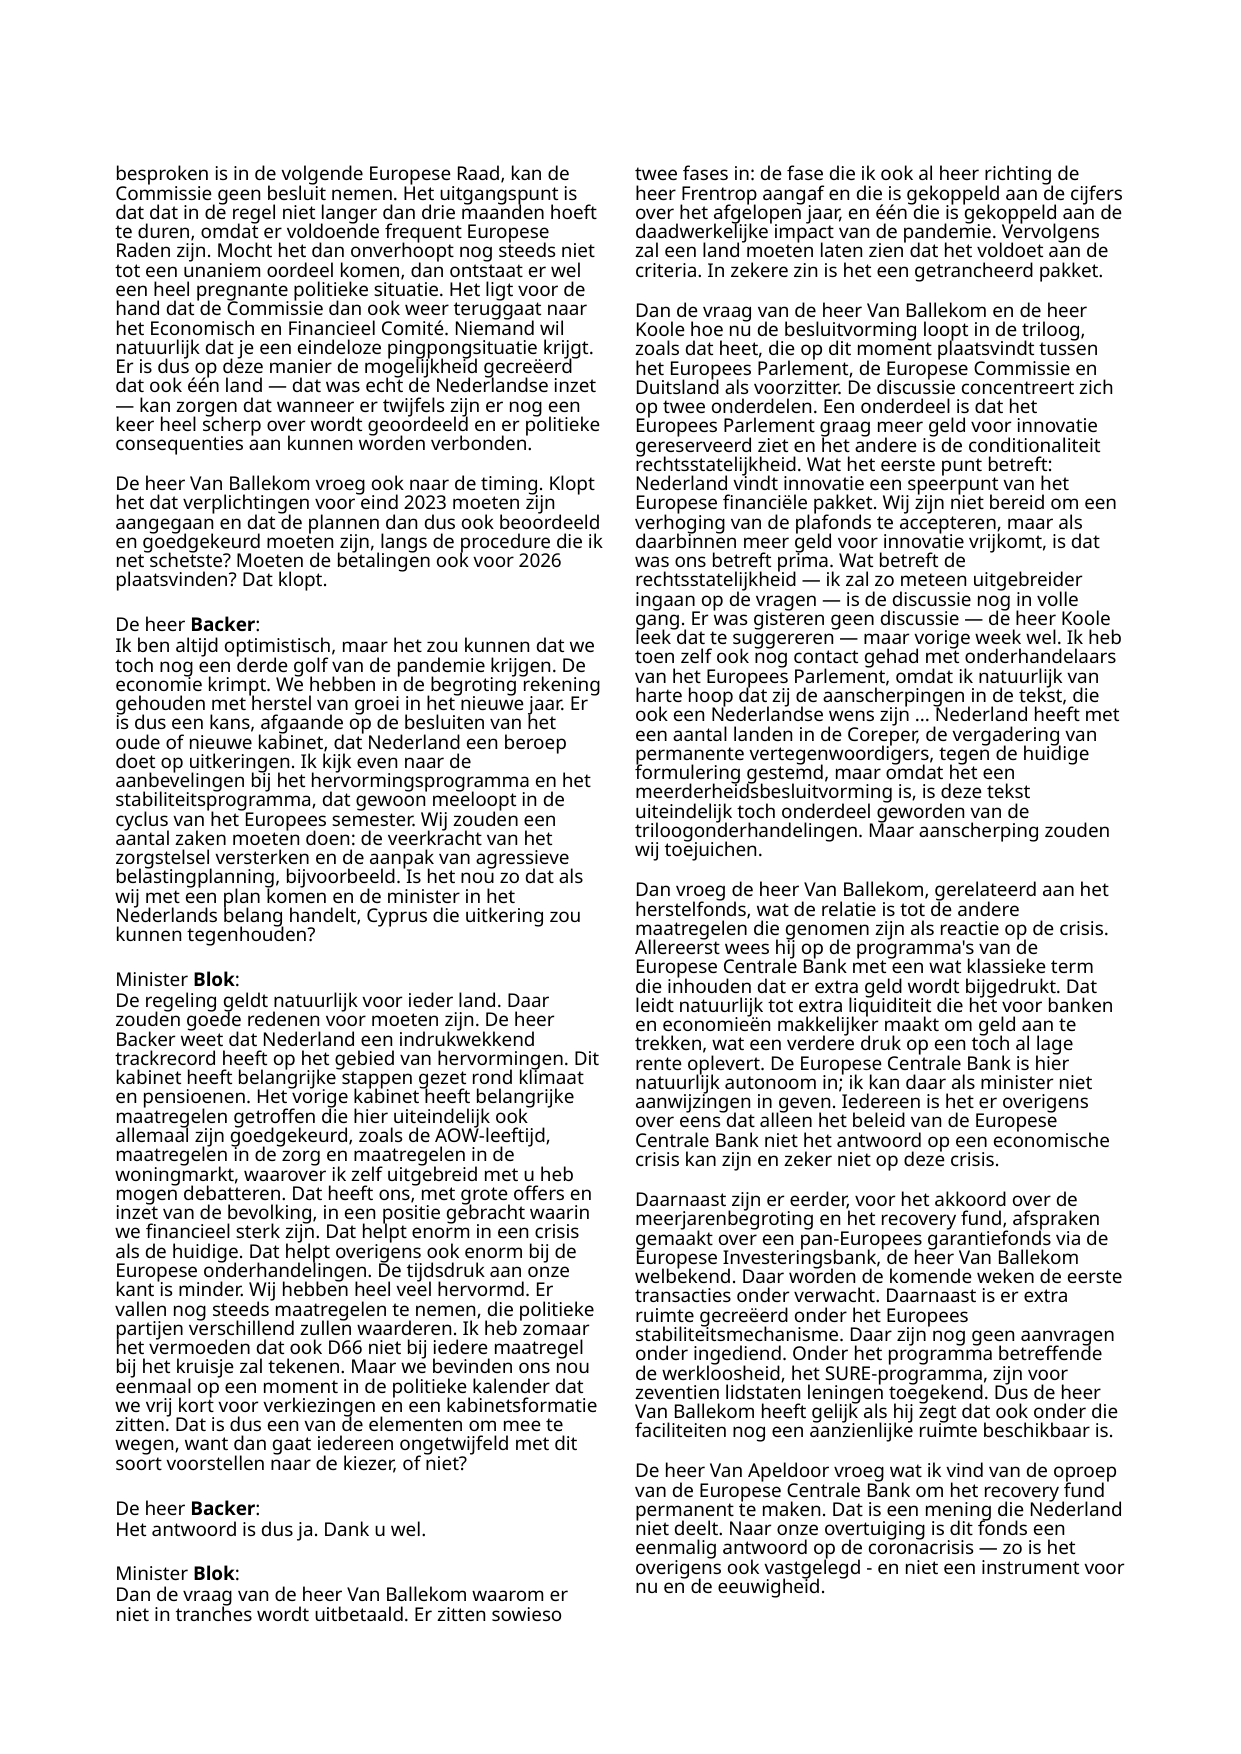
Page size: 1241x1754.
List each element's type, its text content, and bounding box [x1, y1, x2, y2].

text Dan de vraag van de heer Van Ballekom waarom er niet in tranches wordt uitbetaald. Er zitten sowieso [115, 1586, 605, 1625]
text twee fases in: de fase die ik ook al heer richting de heer Frentrop aangaf en die is gekoppeld aan de cijfers over het afgelopen jaar, en één die is gekoppeld aan de daadwerkelijke impact van de pandemie. Vervolgens zal een land moeten laten zien dat het voldoet aan de criteria. In zekere zin is het een getrancheerd pakket. [635, 165, 1125, 281]
text De regeling geldt natuurlijk voor ieder land. Daar zouden goede redenen voor moeten zijn. De heer Backer weet dat Nederland een indrukwekkend trackrecord heeft op het gebied van hervormingen. Dit kabinet heeft belangrijke stappen gezet rond klimaat en pensioenen. Het vorige kabinet heeft belangrijke maatregelen getroffen die hier uiteindelijk ook allemaal zijn goedgekeurd, zoals de AOW-leeftijd, maatregelen in de zorg en maatregelen in de woningmarkt, waarover ik zelf uitgebreid met u heb mogen debatteren. Dat heeft ons, met grote offers en inzet van de bevolking, in een positie gebracht waarin we financieel sterk zijn. Dat helpt enorm in een crisis als de huidige. Dat helpt overigens ook enorm bij de Europese onderhandelingen. De tijdsdruk aan onze kant is minder. Wij hebben heel veel hervormd. Er vallen nog steeds maatregelen te nemen, die politieke partijen verschillend zullen waarderen. Ik heb zomaar het vermoeden dat ook D66 niet bij iedere maatregel bij het kruisje zal tekenen. Maar we bevinden ons nou eenmaal op een moment in de politieke kalender dat we vrij kort voor verkiezingen en een kabinetsformatie zitten. Dat is dus een van de elementen om mee te wegen, want dan gaat iedereen ongetwijfeld met dit soort voorstellen naar de kiezer, of niet? [115, 992, 605, 1474]
text Daarnaast zijn er eerder, voor het akkoord over de meerjarenbegroting en het recovery fund, afspraken gemaakt over een pan-Europees garantiefonds via de Europese Investeringsbank, de heer Van Ballekom welbekend. Daar worden de komende weken de eerste transacties onder verwacht. Daarnaast is er extra ruimte gecreëerd onder het Europees stabiliteitsmechanisme. Daar zijn nog geen aanvragen onder ingediend. Onder het programma betreffende de werkloosheid, het SURE-programma, zijn voor zeventien lidstaten leningen toegekend. Dus de heer Van Ballekom heeft gelijk als hij zegt dat ook onder die faciliteiten nog een aanzienlijke ruimte beschikbaar is. [635, 1191, 1125, 1442]
text Het antwoord is dus ja. Dank u wel. [115, 1521, 605, 1540]
text De heer Van Apeldoor vroeg wat ik vind van de oproep van de Europese Centrale Bank om het recovery fund permanent te maken. Dat is een mening die Nederland niet deelt. Naar onze overtuiging is dit fonds een eenmalig antwoord op de coronacrisis — zo is het overigens ook vastgelegd - en niet een instrument voor nu en de eeuwigheid. [635, 1462, 1125, 1597]
text Minister Blok: [115, 966, 605, 992]
text De heer Backer: [115, 612, 605, 637]
text besproken is in de volgende Europese Raad, kan de Commissie geen besluit nemen. Het uitgangspunt is dat dat in de regel niet langer dan drie maanden hoeft te duren, omdat er voldoende frequent Europese Raden zijn. Mocht het dan onverhoopt nog steeds niet tot een unaniem oordeel komen, dan ontstaat er wel een heel pregnante politieke situatie. Het ligt voor de hand dat de Commissie dan ook weer teruggaat naar het Economisch en Financieel Comité. Niemand wil natuurlijk dat je een eindeloze pingpongsituatie krijgt. Er is dus op deze manier de mogelijkheid gecreëerd dat ook één land — dat was echt de Nederlandse inzet — kan zorgen dat wanneer er twijfels zijn er nog een keer heel scherp over wordt geoordeeld en er politieke consequenties aan kunnen worden verbonden. [115, 165, 605, 454]
text Dan vroeg de heer Van Ballekom, gerelateerd aan het herstelfonds, wat de relatie is tot de andere maatregelen die genomen zijn als reactie op de crisis. Allereerst wees hij op de programma's van de Europese Centrale Bank met een wat klassieke term die inhouden dat er extra geld wordt bijgedrukt. Dat leidt natuurlijk tot extra liquiditeit die het voor banken en economieën makkelijker maakt om geld aan te trekken, wat een verdere druk op een toch al lage rente oplevert. De Europese Centrale Bank is hier natuurlijk autonoom in; ik kan daar als minister niet aanwijzingen in geven. Iedereen is het er overigens over eens dat alleen het beleid van de Europese Centrale Bank niet het antwoord op een economische crisis kan zijn en zeker niet op deze crisis. [635, 881, 1125, 1170]
text Dan de vraag van de heer Van Ballekom en de heer Koole hoe nu de besluitvorming loopt in de triloog, zoals dat heet, die op dit moment plaatsvindt tussen het Europees Parlement, de Europese Commissie en Duitsland als voorzitter. De discussie concentreert zich op twee onderdelen. Een onderdeel is dat het Europees Parlement graag meer geld voor innovatie gereserveerd ziet en het andere is de conditionaliteit rechtsstatelijkheid. Wat het eerste punt betreft: Nederland vindt innovatie een speerpunt van het Europese financiële pakket. Wij zijn niet bereid om een verhoging van de plafonds te accepteren, maar als daarbinnen meer geld voor innovatie vrijkomt, is dat was ons betreft prima. Wat betreft de rechtsstatelijkheid — ik zal zo meteen uitgebreider ingaan op de vragen — is de discussie nog in volle gang. Er was gisteren geen discussie — de heer Koole leek dat te suggereren — maar vorige week wel. Ik heb toen zelf ook nog contact gehad met onderhandelaars van het Europees Parlement, omdat ik natuurlijk van harte hoop dat zij de aanscherpingen in de tekst, die ook een Nederlandse wens zijn ... Nederland heeft met een aantal landen in de Coreper, de vergadering van permanente vertegenwoordigers, tegen de huidige formulering gestemd, maar omdat het een meerderheidsbesluitvorming is, is deze tekst uiteindelijk toch onderdeel geworden van de triloogonderhandelingen. Maar aanscherping zouden wij toejuichen. [635, 302, 1125, 861]
text De heer Van Ballekom vroeg ook naar de timing. Klopt het dat verplichtingen voor eind 2023 moeten zijn aangegaan en dat de plannen dan dus ook beoordeeld en goedgekeurd moeten zijn, langs de procedure die ik net schetste? Moeten de betalingen ook voor 2026 plaatsvinden? Dat klopt. [115, 475, 605, 591]
text De heer Backer: [115, 1495, 605, 1521]
text Ik ben altijd optimistisch, maar het zou kunnen dat we toch nog een derde golf van de pandemie krijgen. De economie krimpt. We hebben in de begroting rekening gehouden met herstel van groei in het nieuwe jaar. Er is dus een kans, afgaande op de besluiten van het oude of nieuwe kabinet, dat Nederland een beroep doet op uitkeringen. Ik kijk even naar de aanbevelingen bij het hervormingsprogramma en het stabiliteitsprogramma, dat gewoon meeloopt in de cyclus van het Europees semester. Wij zouden een aantal zaken moeten doen: de veerkracht van het zorgstelsel versterken en de aanpak van agressieve belastingplanning, bijvoorbeeld. Is het nou zo dat als wij met een plan komen en de minister in het Nederlands belang handelt, Cyprus die uitkering zou kunnen tegenhouden? [115, 637, 605, 946]
text Minister Blok: [115, 1561, 605, 1586]
